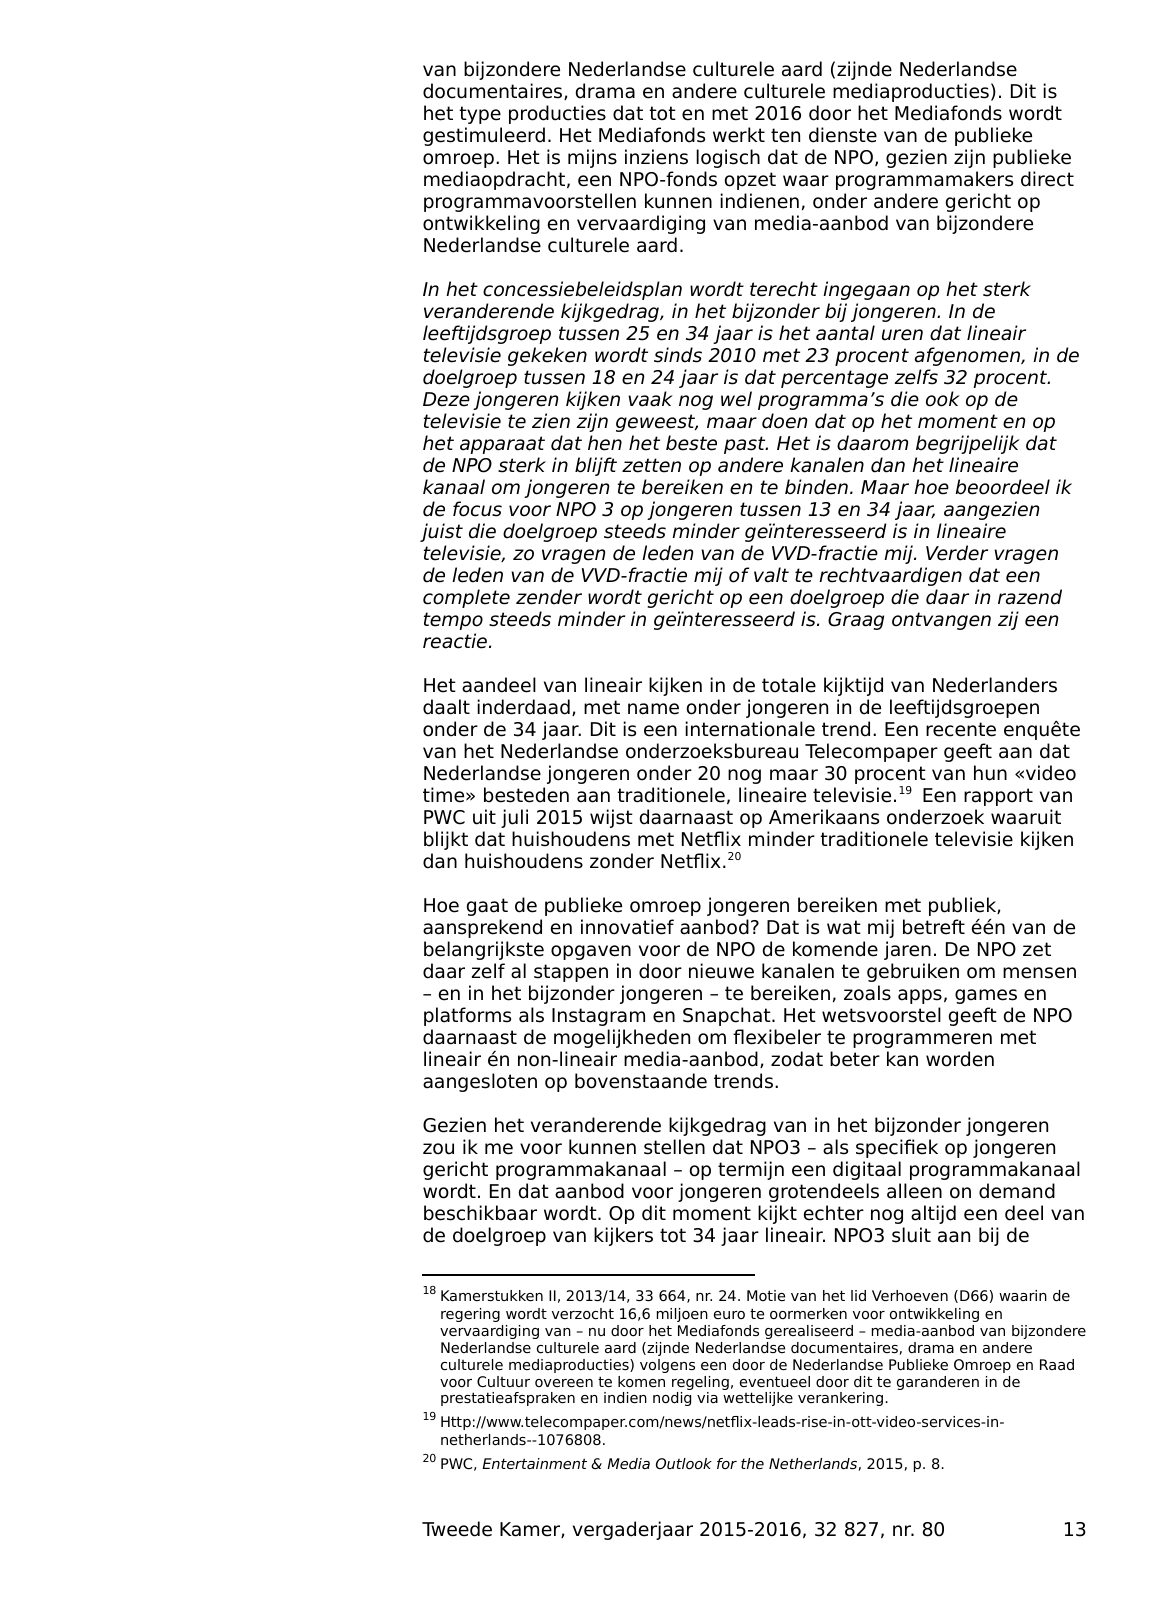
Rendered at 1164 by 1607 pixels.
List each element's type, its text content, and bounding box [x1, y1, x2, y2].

text Gezien het veranderende kijkgedrag van in het bijzonder jongeren zou ik me voor kunnen stellen dat NPO3 – als specifiek op jongeren gericht programmakanaal – op termijn een digitaal programmakanaal wordt. En dat aanbod voor jongeren grotendeels alleen on demand beschikbaar wordt. Op dit moment kijkt echter nog altijd een deel van de doelgroep van kijkers tot 34 jaar lineair. NPO3 sluit aan bij de [422, 1115, 1087, 1247]
text Kamerstukken II, 2013/14, 33 664, nr. 24. Motie van het lid Verhoeven (D66) waarin de regering wordt verzocht 16,6 miljoen euro te oormerken voor ontwikkeling en vervaardiging van – nu door het Mediafonds gerealiseerd – media-aanbod van bijzondere Nederlandse culturele aard (zijnde Nederlandse documentaires, drama en andere culturele mediaproducties) volgens een door de Nederlandse Publieke Omroep en Raad voor Cultuur overeen te komen regeling, eventueel door dit te garanderen in de prestatieafspraken en indien nodig via wettelijke verankering. [422, 1284, 1087, 1407]
text Hoe gaat de publieke omroep jongeren bereiken met publiek, aansprekend en innovatief aanbod? Dat is wat mij betreft één van de belangrijkste opgaven voor de NPO de komende jaren. De NPO zet daar zelf al stappen in door nieuwe kanalen te gebruiken om mensen – en in het bijzonder jongeren – te bereiken, zoals apps, games en platforms als Instagram en Snapchat. Het wetsvoorstel geeft de NPO daarnaast de mogelijkheden om flexibeler te programmeren met lineair én non-lineair media-aanbod, zodat beter kan worden aangesloten op bovenstaande trends. [422, 895, 1087, 1093]
text Het aandeel van lineair kijken in de totale kijktijd van Nederlanders daalt inderdaad, met name onder jongeren in de leeftijdsgroepen onder de 34 jaar. Dit is een internationale trend. Een recente enquête van het Nederlandse onderzoeksbureau Telecompaper geeft aan dat Nederlandse jongeren onder 20 nog maar 30 procent van hun «video time» besteden aan traditionele, lineaire televisie. Een rapport van PWC uit juli 2015 wijst daarnaast op Amerikaans onderzoek waaruit blijkt dat huishoudens met Netflix minder traditionele televisie kijken dan huishoudens zonder Netflix. [422, 675, 1087, 873]
text van bijzondere Nederlandse culturele aard (zijnde Nederlandse documentaires, drama en andere culturele mediaproducties). Dit is het type producties dat tot en met 2016 door het Mediafonds wordt gestimuleerd. Het Mediafonds werkt ten dienste van de publieke omroep. Het is mijns inziens logisch dat de NPO, gezien zijn publieke mediaopdracht, een NPO-fonds opzet waar programmamakers direct programmavoorstellen kunnen indienen, onder andere gericht op ontwikkeling en vervaardiging van media-aanbod van bijzondere Nederlandse culturele aard. [422, 59, 1087, 257]
text In het concessiebeleidsplan wordt terecht ingegaan op het sterk veranderende kijkgedrag, in het bijzonder bij jongeren. In de leeftijdsgroep tussen 25 en 34 jaar is het aantal uren dat lineair televisie gekeken wordt sinds 2010 met 23 procent afgenomen, in de doelgroep tussen 18 en 24 jaar is dat percentage zelfs 32 procent. Deze jongeren kijken vaak nog wel programma’s die ook op de televisie te zien zijn geweest, maar doen dat op het moment en op het apparaat dat hen het beste past. Het is daarom begrijpelijk dat de NPO sterk in blijft zetten op andere kanalen dan het lineaire kanaal om jongeren te bereiken en te binden. Maar hoe beoordeel ik de focus voor NPO 3 op jongeren tussen 13 en 34 jaar, aangezien juist die doelgroep steeds minder geïnteresseerd is in lineaire televisie, zo vragen de leden van de VVD-fractie mij. Verder vragen de leden van de VVD-fractie mij of valt te rechtvaardigen dat een complete zender wordt gericht op een doelgroep die daar in razend tempo steeds minder in geïnteresseerd is. Graag ontvangen zij een reactie. [422, 279, 1087, 653]
text Http://www.telecompaper.com/news/netflix-leads-rise-in-ott-video-services-in-netherlands--1076808. [422, 1410, 1087, 1449]
text PWC, Entertainment & Media Outlook for the Netherlands, 2015, p. 8. [422, 1452, 1087, 1474]
